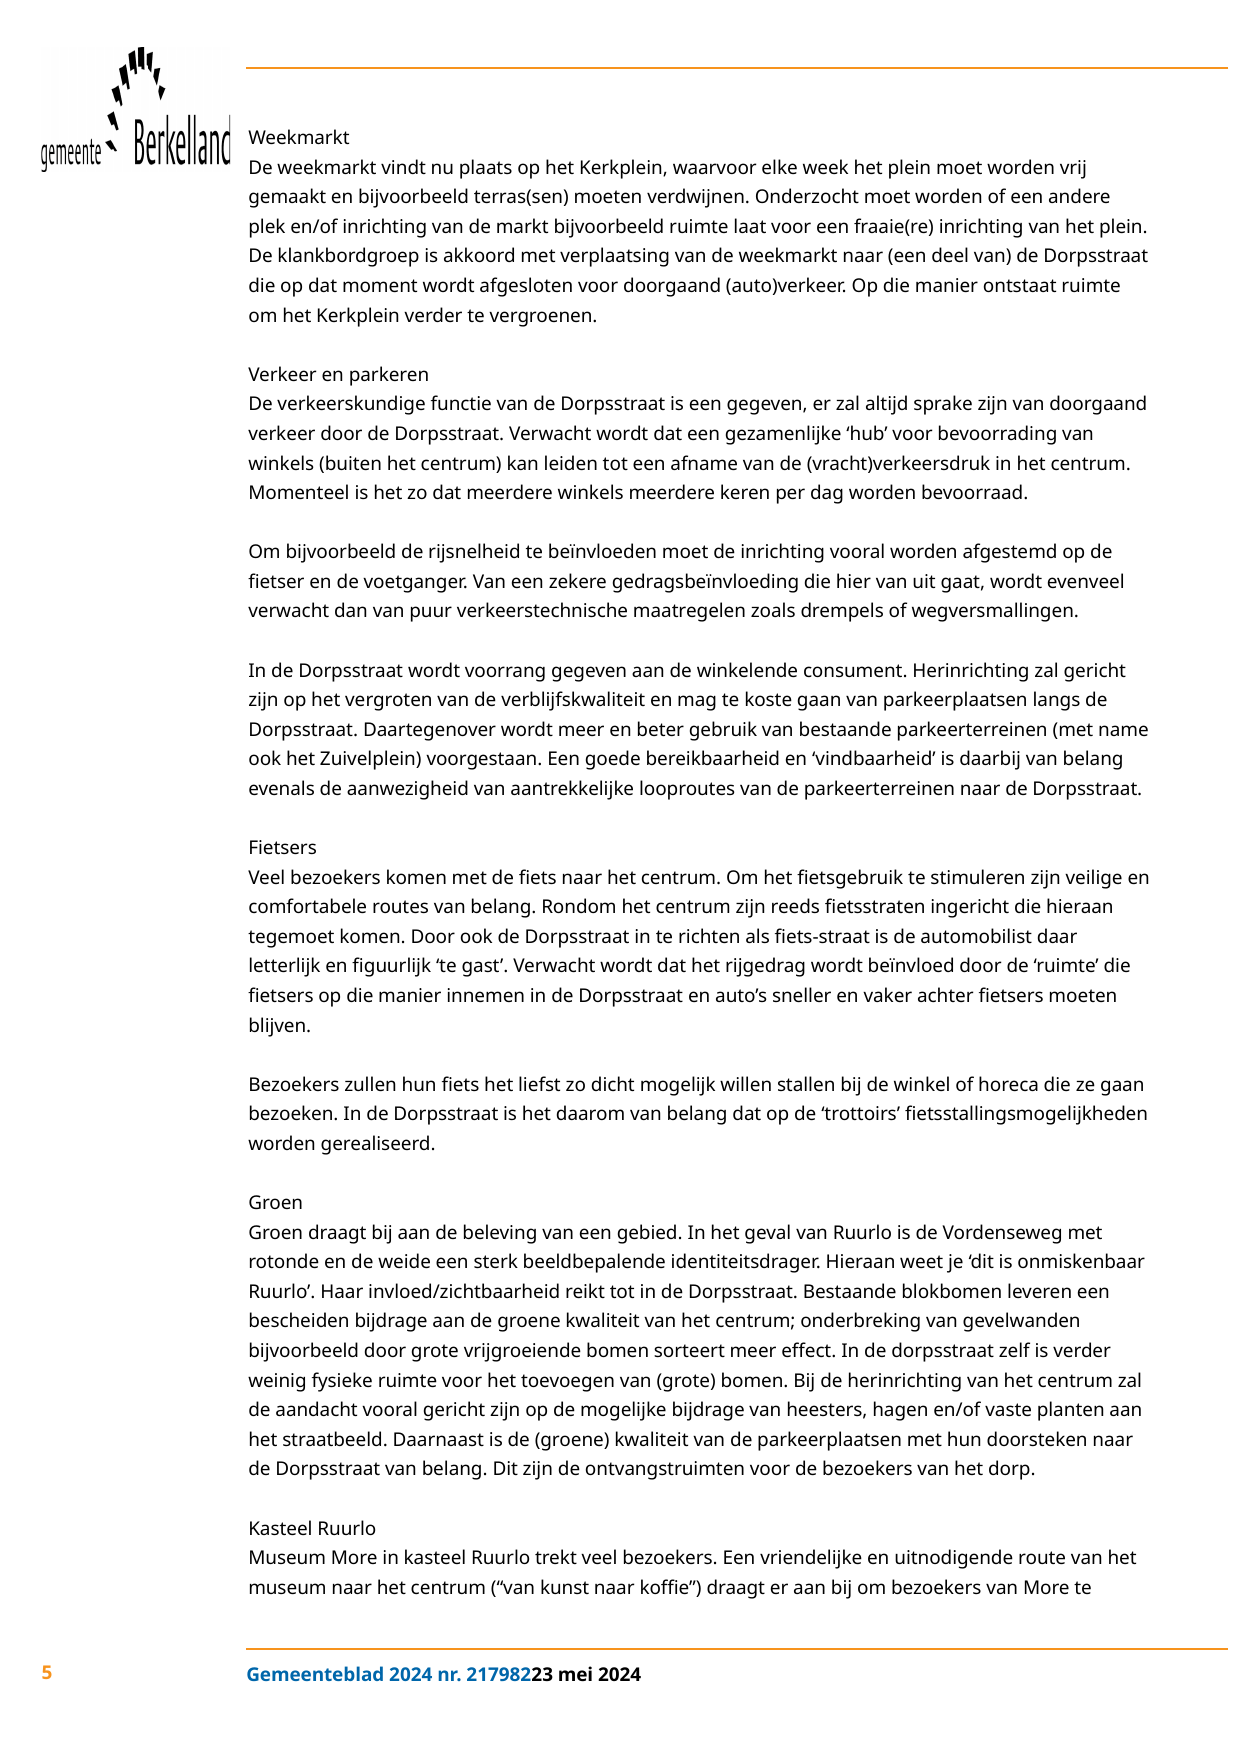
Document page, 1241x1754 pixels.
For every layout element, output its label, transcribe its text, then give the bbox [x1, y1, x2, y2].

text Bezoekers zullen hun fiets het liefst zo dicht mogelijk willen stallen bij de winkel of horeca die ze gaan bezoeken. In de Dorpsstraat is het daarom van belang dat op de ‘trottoirs’ fietsstallingsmogelijkheden worden gerealiseerd. [248, 1071, 1152, 1156]
picture [41, 47, 231, 172]
text Groen draagt bij aan de beleving van een gebied. In het geval van Ruurlo is de Vordenseweg met rotonde en de weide een sterk beeldbepalende identiteitsdrager. Hieraan weet je ‘dit is onmiskenbaar Ruurlo’. Haar invloed/zichtbaarheid reikt tot in de Dorpsstraat. Bestaande blokbomen leveren een bescheiden bijdrage aan de groene kwaliteit van het centrum; onderbreking van gevelwanden bijvoorbeeld door grote vrijgroeiende bomen sorteert meer effect. In de dorpsstraat zelf is verder weinig fysieke ruimte voor het toevoegen van (grote) bomen. Bij de herinrichting van het centrum zal de aandacht vooral gericht zijn op de mogelijke bijdrage van heesters, hagen en/of vaste planten aan het straatbeeld. Daarnaast is de (groene) kwaliteit van de parkeerplaatsen met hun doorsteken naar de Dorpsstraat van belang. Dit zijn de ontvangstruimten voor de bezoekers van het dorp. [248, 1219, 1152, 1481]
text De verkeerskundige functie van de Dorpsstraat is een gegeven, er zal altijd sprake zijn van doorgaand verkeer door de Dorpsstraat. Verwacht wordt dat een gezamenlijke ‘hub’ voor bevoorrading van winkels (buiten het centrum) kan leiden tot een afname van de (vracht)verkeersdruk in het centrum. Momenteel is het zo dat meerdere winkels meerdere keren per dag worden bevoorraad. [248, 391, 1152, 505]
text Verkeer en parkeren [248, 361, 1152, 387]
text Museum More in kasteel Ruurlo trekt veel bezoekers. Een vriendelijke en uitnodigende route van het museum naar het centrum (“van kunst naar koffie”) draagt er aan bij om bezoekers van More te [248, 1544, 1152, 1600]
text Groen [248, 1189, 1152, 1215]
text In de Dorpsstraat wordt voorrang gegeven aan de winkelende consument. Herinrichting zal gericht zijn op het vergroten van de verblijfskwaliteit en mag te koste gaan van parkeerplaatsen langs de Dorpsstraat. Daartegenover wordt meer en beter gebruik van bestaande parkeerterreinen (met name ook het Zuivelplein) voorgestaan. Een goede bereikbaarheid en ‘vindbaarheid’ is daarbij van belang evenals de aanwezigheid van aantrekkelijke looproutes van de parkeerterreinen naar de Dorpsstraat. [248, 657, 1152, 801]
text Om bijvoorbeeld de rijsnelheid te beïnvloeden moet de inrichting vooral worden afgestemd op de fietser en de voetganger. Van een zekere gedragsbeïnvloeding die hier van uit gaat, wordt evenveel verwacht dan van puur verkeerstechnische maatregelen zoals drempels of wegversmallingen. [248, 538, 1152, 623]
text Weekmarkt [248, 124, 1152, 150]
text Kasteel Ruurlo [248, 1515, 1152, 1541]
text Fietsers [248, 834, 1152, 860]
text De weekmarkt vindt nu plaats op het Kerkplein, waarvoor elke week het plein moet worden vrij gemaakt en bijvoorbeeld terras(sen) moeten verdwijnen. Onderzocht moet worden of een andere plek en/of inrichting van de markt bijvoorbeeld ruimte laat voor een fraaie(re) inrichting van het plein. De klankbordgroep is akkoord met verplaatsing van de weekmarkt naar (een deel van) de Dorpsstraat die op dat moment wordt afgesloten voor doorgaand (auto)verkeer. Op die manier ontstaat ruimte om het Kerkplein verder te vergroenen. [248, 154, 1152, 328]
text Veel bezoekers komen met de fiets naar het centrum. Om het fietsgebruik te stimuleren zijn veilige en comfortabele routes van belang. Rondom het centrum zijn reeds fietsstraten ingericht die hieraan tegemoet komen. Door ook de Dorpsstraat in te richten als fiets-straat is de automobilist daar letterlijk en figuurlijk ‘te gast’. Verwacht wordt dat het rijgedrag wordt beïnvloed door de ‘ruimte’ die fietsers op die manier innemen in de Dorpsstraat en auto’s sneller en vaker achter fietsers moeten blijven. [248, 864, 1152, 1038]
